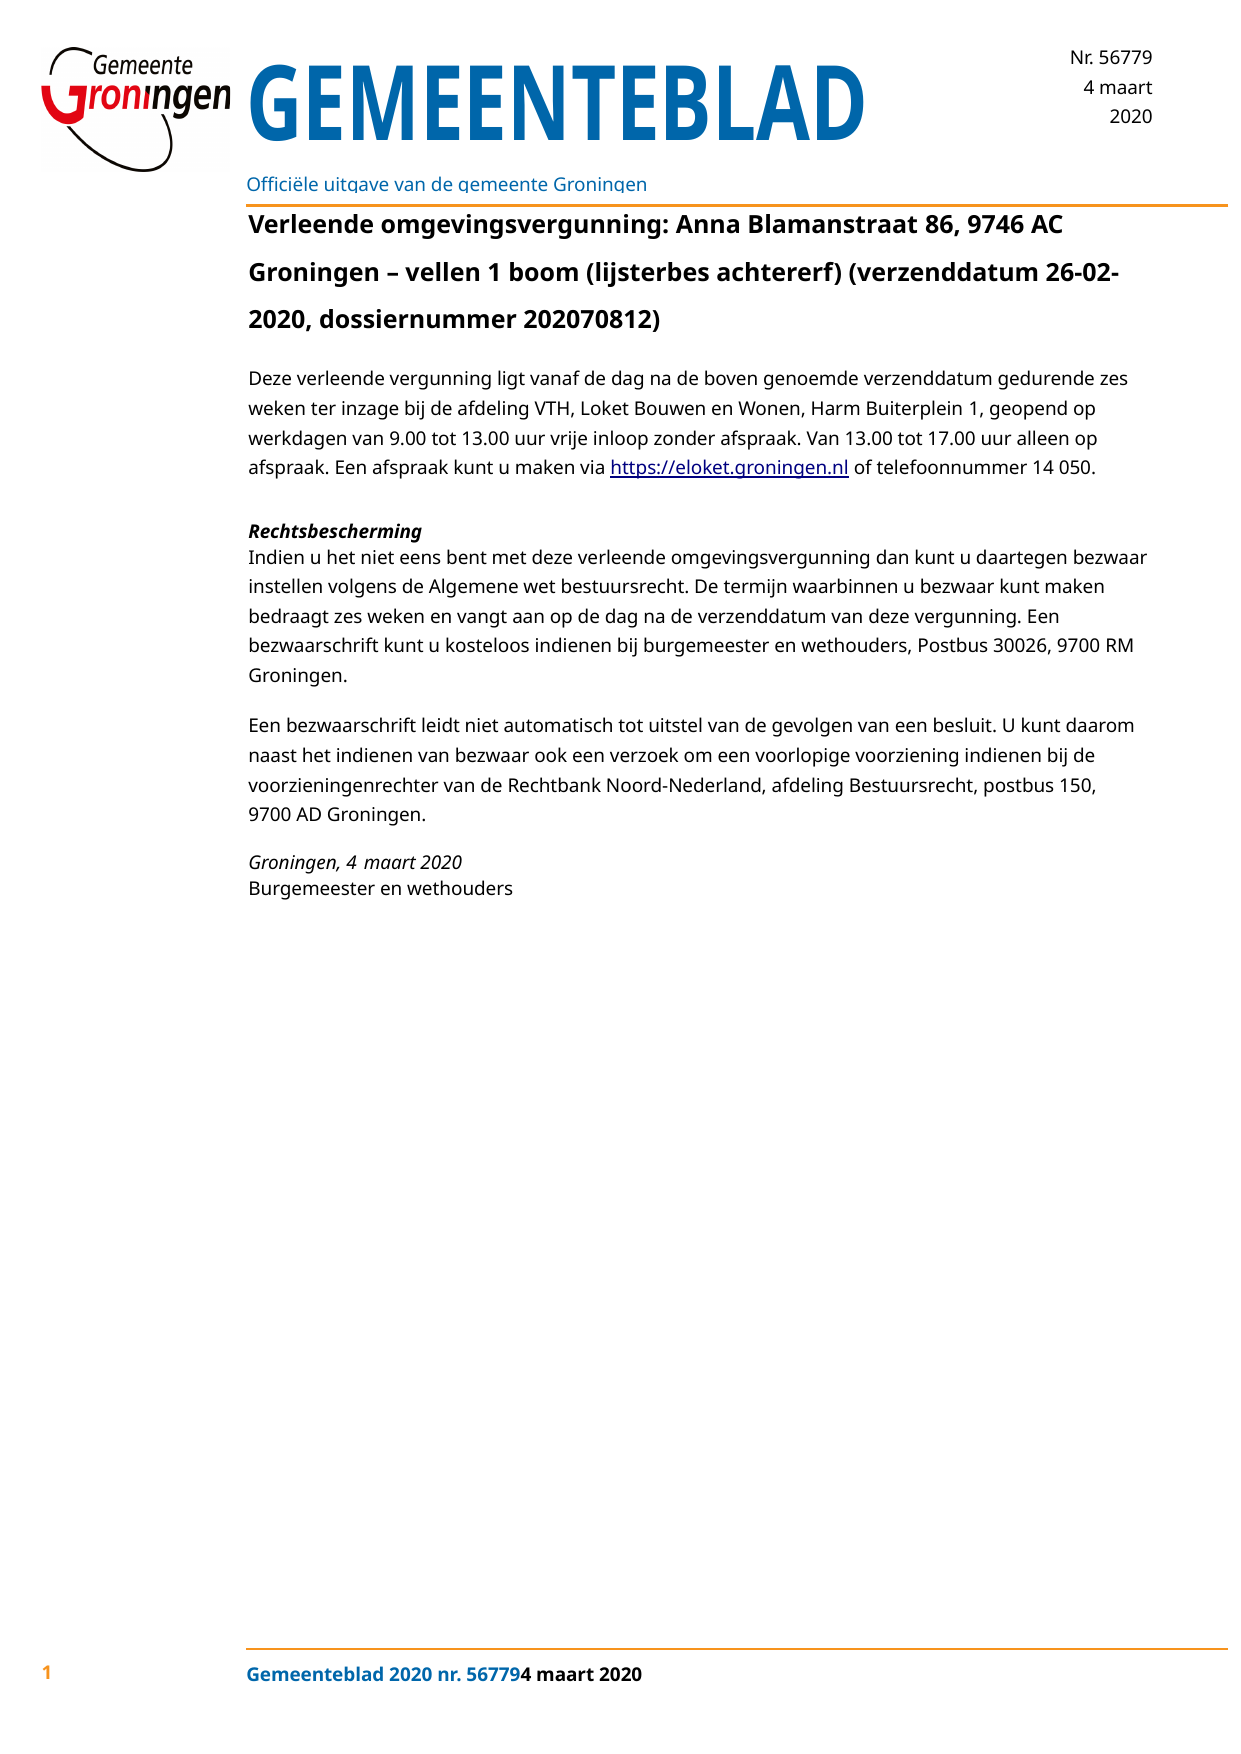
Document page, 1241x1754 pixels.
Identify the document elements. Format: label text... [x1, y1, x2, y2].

text Verleende omgevingsvergunning: Anna Blamanstraat 86, 9746 AC Groningen – vellen 1 boom (lijsterbes achtererf) (verzenddatum 26-02-2020, dossiernummer 202070812) [248, 207, 1152, 336]
picture [41, 47, 231, 172]
text Burgemeester en wethouders [248, 875, 1152, 901]
text Deze verleende vergunning ligt vanaf de dag na de boven genoemde verzenddatum gedurende zes weken ter inzage bij de afdeling VTH, Loket Bouwen en Wonen, Harm Buiterplein 1, geopend op werkdagen van 9.00 tot 13.00 uur vrije inloop zonder afspraak. Van 13.00 tot 17.00 uur alleen op afspraak. Een afspraak kunt u maken via https://eloket.groningen.nl of telefoonnummer 14 050. [248, 366, 1152, 480]
text Rechtsbescherming [248, 518, 1152, 544]
text Een bezwaarschrift leidt niet automatisch tot uitstel van de gevolgen van een besluit. U kunt daarom naast het indienen van bezwaar ook een verzoek om een voorlopige voorziening indienen bij de voorzieningenrechter van de Rechtbank Noord-Nederland, afdeling Bestuursrecht, postbus 150, 9700 AD Groningen. [248, 713, 1152, 827]
text Groningen, 4 maart 2020 [248, 849, 1152, 875]
text Indien u het niet eens bent met deze verleende omgevingsvergunning dan kunt u daartegen bezwaar instellen volgens de Algemene wet bestuursrecht. De termijn waarbinnen u bezwaar kunt maken bedraagt zes weken en vangt aan op de dag na de verzenddatum van deze vergunning. Een bezwaarschrift kunt u kosteloos indienen bij burgemeester en wethouders, Postbus 30026, 9700 RM Groningen. [248, 544, 1152, 688]
